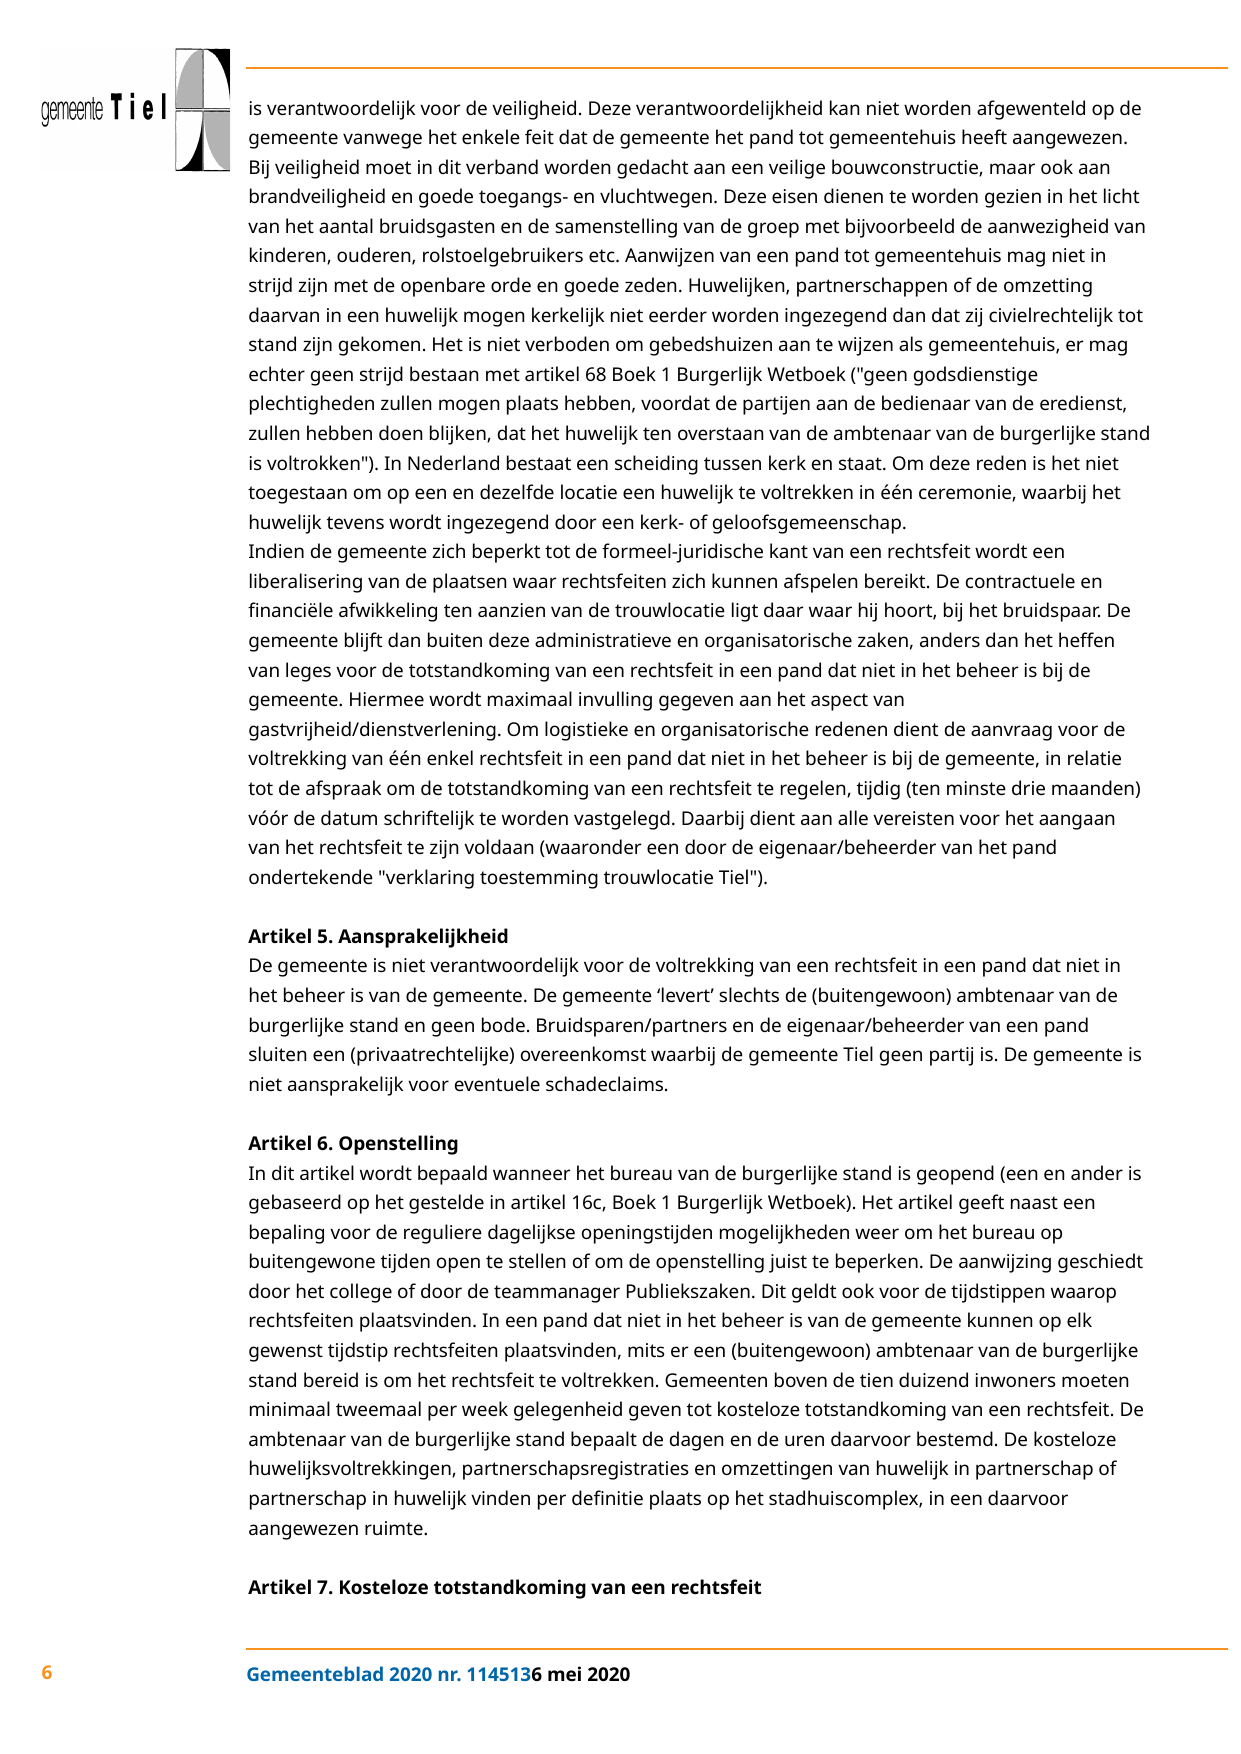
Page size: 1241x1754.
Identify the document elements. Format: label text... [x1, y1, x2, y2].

picture [41, 47, 231, 172]
text Indien de gemeente zich beperkt tot de formeel-juridische kant van een rechtsfeit wordt een liberalisering van de plaatsen waar rechtsfeiten zich kunnen afspelen bereikt. De contractuele en financiële afwikkeling ten aanzien van de trouwlocatie ligt daar waar hij hoort, bij het bruidspaar. De gemeente blijft dan buiten deze administratieve en organisatorische zaken, anders dan het heffen van leges voor de totstandkoming van een rechtsfeit in een pand dat niet in het beheer is bij de gemeente. Hiermee wordt maximaal invulling gegeven aan het aspect van gastvrijheid/dienstverlening. Om logistieke en organisatorische redenen dient de aanvraag voor de voltrekking van één enkel rechtsfeit in een pand dat niet in het beheer is bij de gemeente, in relatie tot de afspraak om de totstandkoming van een rechtsfeit te regelen, tijdig (ten minste drie maanden) vóór de datum schriftelijk te worden vastgelegd. Daarbij dient aan alle vereisten voor het aangaan van het rechtsfeit te zijn voldaan (waaronder een door de eigenaar/beheerder van het pand ondertekende "verklaring toestemming trouwlocatie Tiel"). [248, 538, 1152, 890]
text is verantwoordelijk voor de veiligheid. Deze verantwoordelijkheid kan niet worden afgewenteld op de gemeente vanwege het enkele feit dat de gemeente het pand tot gemeentehuis heeft aangewezen. Bij veiligheid moet in dit verband worden gedacht aan een veilige bouwconstructie, maar ook aan brandveiligheid en goede toegangs- en vluchtwegen. Deze eisen dienen te worden gezien in het licht van het aantal bruidsgasten en de samenstelling van de groep met bijvoorbeeld de aanwezigheid van kinderen, ouderen, rolstoelgebruikers etc. Aanwijzen van een pand tot gemeentehuis mag niet in strijd zijn met de openbare orde en goede zeden. Huwelijken, partnerschappen of de omzetting daarvan in een huwelijk mogen kerkelijk niet eerder worden ingezegend dan dat zij civielrechtelijk tot stand zijn gekomen. Het is niet verboden om gebedshuizen aan te wijzen als gemeentehuis, er mag echter geen strijd bestaan met artikel 68 Boek 1 Burgerlijk Wetboek ("geen godsdienstige plechtigheden zullen mogen plaats hebben, voordat de partijen aan de bedienaar van de eredienst, zullen hebben doen blijken, dat het huwelijk ten overstaan van de ambtenaar van de burgerlijke stand is voltrokken"). In Nederland bestaat een scheiding tussen kerk en staat. Om deze reden is het niet toegestaan om op een en dezelfde locatie een huwelijk te voltrekken in één ceremonie, waarbij het huwelijk tevens wordt ingezegend door een kerk- of geloofsgemeenschap. [248, 95, 1152, 535]
text Artikel 5. Aansprakelijkheid [248, 923, 1152, 949]
text De gemeente is niet verantwoordelijk voor de voltrekking van een rechtsfeit in een pand dat niet in het beheer is van de gemeente. De gemeente ‘levert’ slechts de (buitengewoon) ambtenaar van de burgerlijke stand en geen bode. Bruidsparen/partners en de eigenaar/beheerder van een pand sluiten een (privaatrechtelijke) overeenkomst waarbij de gemeente Tiel geen partij is. De gemeente is niet aansprakelijk voor eventuele schadeclaims. [248, 953, 1152, 1097]
text In dit artikel wordt bepaald wanneer het bureau van de burgerlijke stand is geopend (een en ander is gebaseerd op het gestelde in artikel 16c, Boek 1 Burgerlijk Wetboek). Het artikel geeft naast een bepaling voor de reguliere dagelijkse openingstijden mogelijkheden weer om het bureau op buitengewone tijden open te stellen of om de openstelling juist te beperken. De aanwijzing geschiedt door het college of door de teammanager Publiekszaken. Dit geldt ook voor de tijdstippen waarop rechtsfeiten plaatsvinden. In een pand dat niet in het beheer is van de gemeente kunnen op elk gewenst tijdstip rechtsfeiten plaatsvinden, mits er een (buitengewoon) ambtenaar van de burgerlijke stand bereid is om het rechtsfeit te voltrekken. Gemeenten boven de tien duizend inwoners moeten minimaal tweemaal per week gelegenheid geven tot kosteloze totstandkoming van een rechtsfeit. De ambtenaar van de burgerlijke stand bepaalt de dagen en de uren daarvoor bestemd. De kosteloze huwelijksvoltrekkingen, partnerschapsregistraties en omzettingen van huwelijk in partnerschap of partnerschap in huwelijk vinden per definitie plaats op het stadhuiscomplex, in een daarvoor aangewezen ruimte. [248, 1160, 1152, 1541]
text Artikel 6. Openstelling [248, 1130, 1152, 1156]
text Artikel 7. Kosteloze totstandkoming van een rechtsfeit [248, 1574, 1152, 1600]
